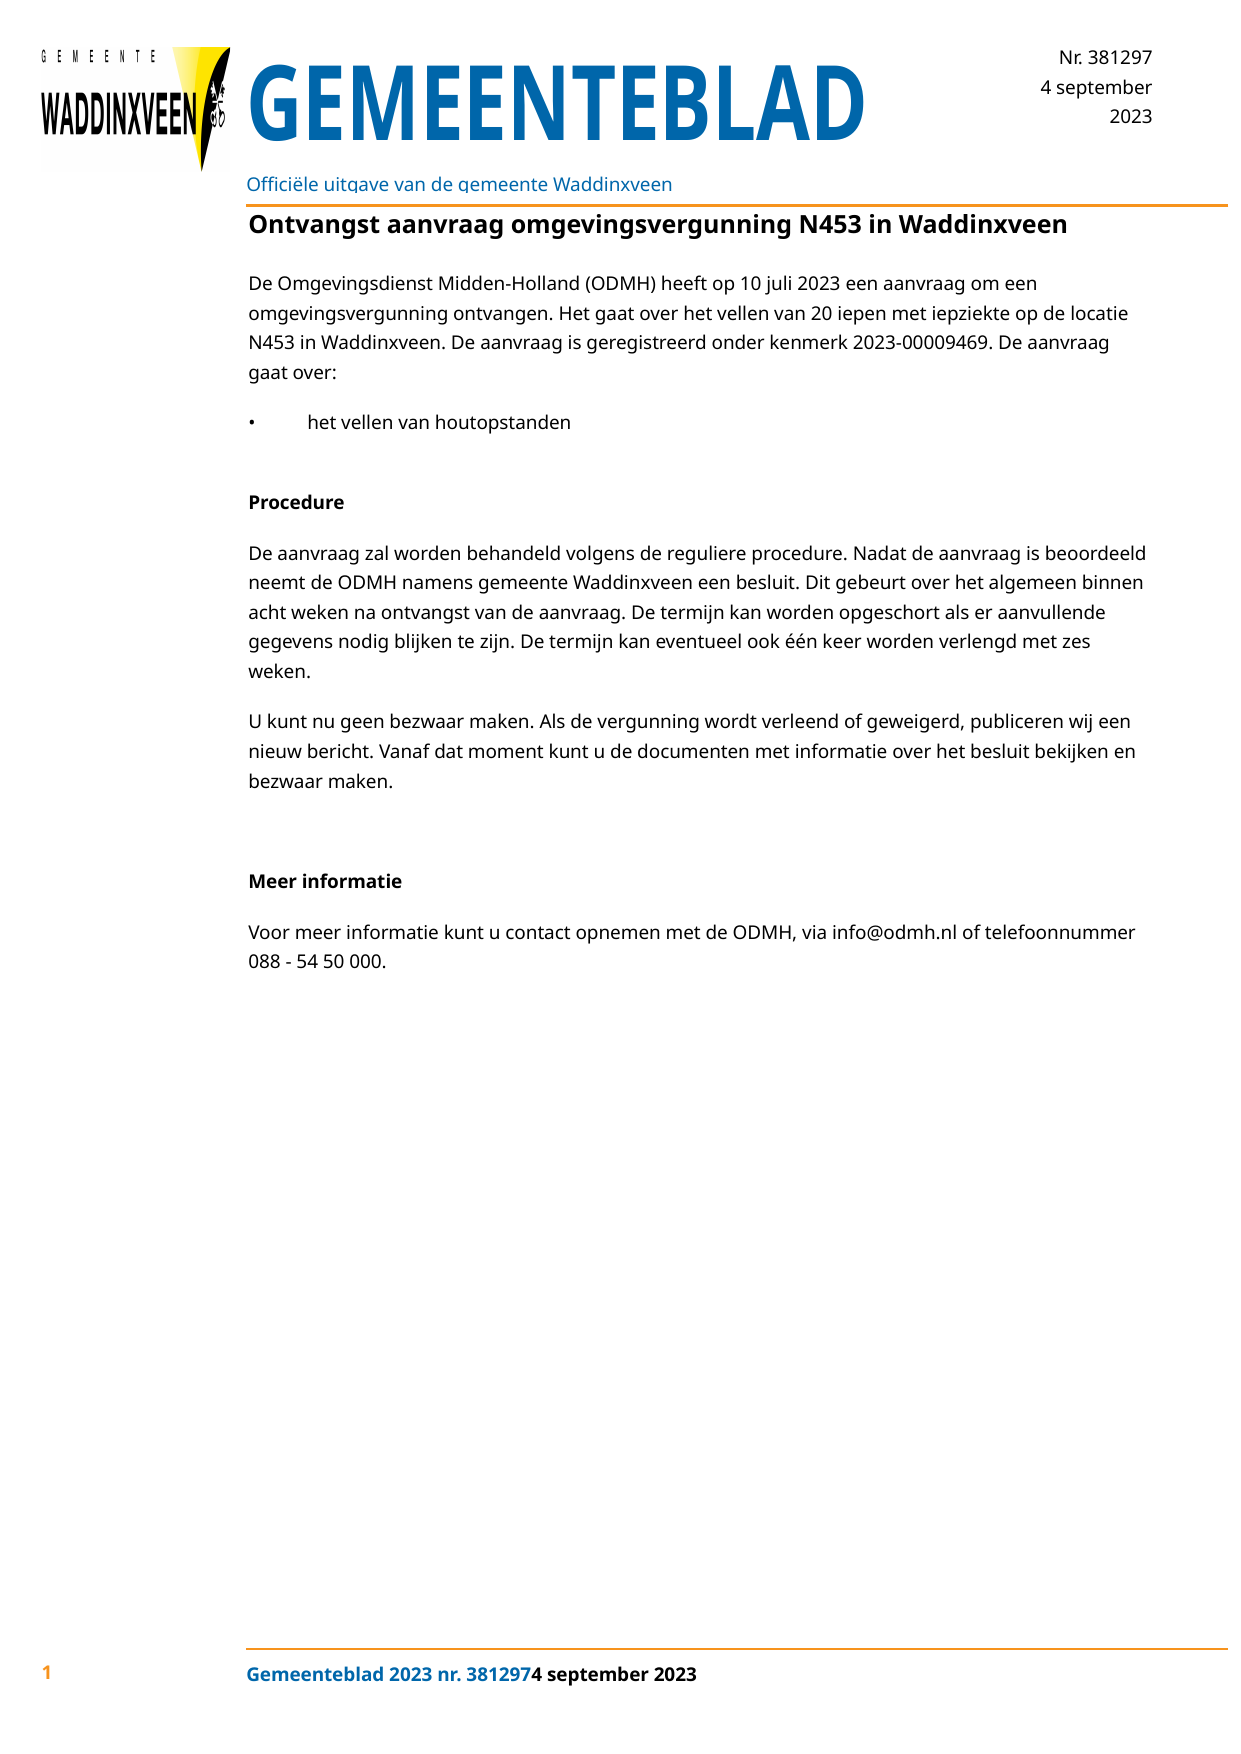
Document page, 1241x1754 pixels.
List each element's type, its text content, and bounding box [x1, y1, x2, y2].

text U kunt nu geen bezwaar maken. Als de vergunning wordt verleend of geweigerd, publiceren wij een nieuw bericht. Vanaf dat moment kunt u de documenten met informatie over het besluit bekijken en bezwaar maken. [248, 709, 1152, 793]
list het vellen van houtopstanden [248, 409, 1152, 435]
picture [41, 47, 231, 172]
text De Omgevingsdienst Midden-Holland (ODMH) heeft op 10 juli 2023 een aanvraag om een omgevingsvergunning ontvangen. Het gaat over het vellen van 20 iepen met iepziekte op de locatie N453 in Waddinxveen. De aanvraag is geregistreerd onder kenmerk 2023-00009469. De aanvraag gaat over: [248, 270, 1152, 385]
text Procedure [248, 489, 1152, 515]
text Ontvangst aanvraag omgevingsvergunning N453 in Waddinxveen [248, 207, 1152, 241]
text Voor meer informatie kunt u contact opnemen met de ODMH, via info@odmh.nl of telefoonnummer 088 - 54 50 000. [248, 919, 1152, 974]
text De aanvraag zal worden behandeld volgens de reguliere procedure. Nadat de aanvraag is beoordeeld neemt de ODMH namens gemeente Waddinxveen een besluit. Dit gebeurt over het algemeen binnen acht weken na ontvangst van de aanvraag. De termijn kan worden opgeschort als er aanvullende gegevens nodig blijken te zijn. De termijn kan eventueel ook één keer worden verlengd met zes weken. [248, 540, 1152, 684]
text Meer informatie [248, 869, 1152, 894]
